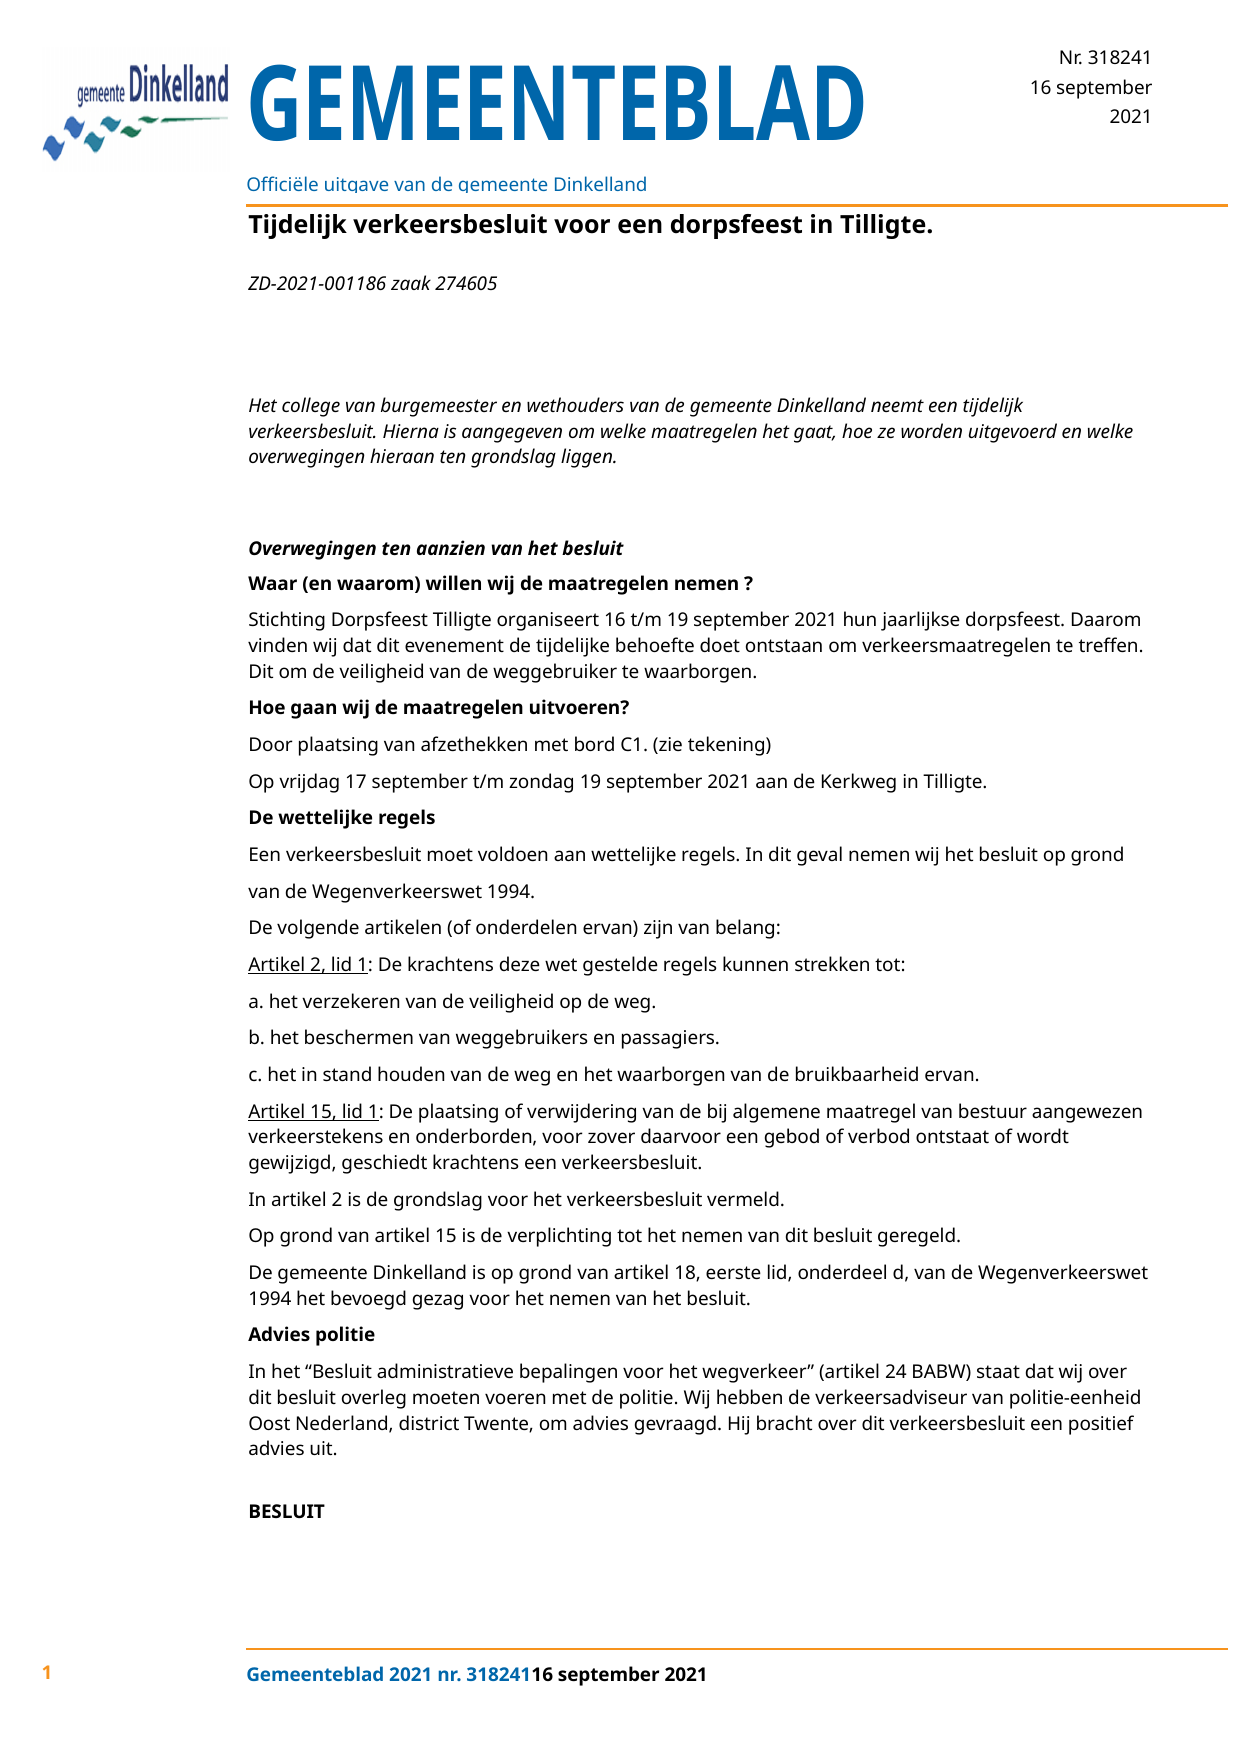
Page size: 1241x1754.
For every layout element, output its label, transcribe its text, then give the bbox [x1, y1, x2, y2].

text a. het verzekeren van de veiligheid op de weg. [248, 988, 1152, 1013]
text Tijdelijk verkeersbesluit voor een dorpsfeest in Tilligte. [248, 207, 1152, 241]
text Waar (en waarom) willen wij de maatregelen nemen ? [248, 570, 1152, 595]
text Artikel 15, lid 1: De plaatsing of verwijdering van de bij algemene maatregel van bestuur aangewezen verkeerstekens en onderborden, voor zover daarvoor een gebod of verbod ontstaat of wordt gewijzigd, geschiedt krachtens een verkeersbesluit. [248, 1098, 1152, 1175]
text Advies politie [248, 1322, 1152, 1347]
text Het college van burgemeester en wethouders van de gemeente Dinkelland neemt een tijdelijk verkeersbesluit. Hierna is aangegeven om welke maatregelen het gaat, hoe ze worden uitgevoerd en welke overwegingen hieraan ten grondslag liggen. [248, 392, 1152, 469]
text Een verkeersbesluit moet voldoen aan wettelijke regels. In dit geval nemen wij het besluit op grond [248, 841, 1152, 867]
text Hoe gaan wij de maatregelen uitvoeren? [248, 694, 1152, 720]
text Artikel 2, lid 1: De krachtens deze wet gestelde regels kunnen strekken tot: [248, 951, 1152, 977]
picture [41, 47, 231, 172]
text b. het beschermen van weggebruikers en passagiers. [248, 1024, 1152, 1050]
text van de Wegenverkeerswet 1994. [248, 878, 1152, 903]
text c. het in stand houden van de weg en het waarborgen van de bruikbaarheid ervan. [248, 1061, 1152, 1087]
text Op vrijdag 17 september t/m zondag 19 september 2021 aan de Kerkweg in Tilligte. [248, 768, 1152, 793]
text In artikel 2 is de grondslag voor het verkeersbesluit vermeld. [248, 1186, 1152, 1212]
text Stichting Dorpsfeest Tilligte organiseert 16 t/m 19 september 2021 hun jaarlijkse dorpsfeest. Daarom vinden wij dat dit evenement de tijdelijke behoefte doet ontstaan om verkeersmaatregelen te treffen. Dit om de veiligheid van de weggebruiker te waarborgen. [248, 606, 1152, 683]
text In het “Besluit administratieve bepalingen voor het wegverkeer” (artikel 24 BABW) staat dat wij over dit besluit overleg moeten voeren met de politie. Wij hebben de verkeersadviseur van politie-eenheid Oost Nederland, district Twente, om advies gevraagd. Hij bracht over dit verkeersbesluit een positief advies uit. [248, 1358, 1152, 1461]
text Op grond van artikel 15 is de verplichting tot het nemen van dit besluit geregeld. [248, 1223, 1152, 1248]
text BESLUIT [248, 1498, 1152, 1524]
text Overwegingen ten aanzien van het besluit [248, 536, 1152, 561]
text De gemeente Dinkelland is op grond van artikel 18, eerste lid, onderdeel d, van de Wegenverkeerswet 1994 het bevoegd gezag voor het nemen van het besluit. [248, 1259, 1152, 1311]
text De volgende artikelen (of onderdelen ervan) zijn van belang: [248, 914, 1152, 940]
text Door plaatsing van afzethekken met bord C1. (zie tekening) [248, 731, 1152, 757]
text ZD-2021-001186 zaak 274605 [248, 270, 1152, 296]
text De wettelijke regels [248, 804, 1152, 830]
